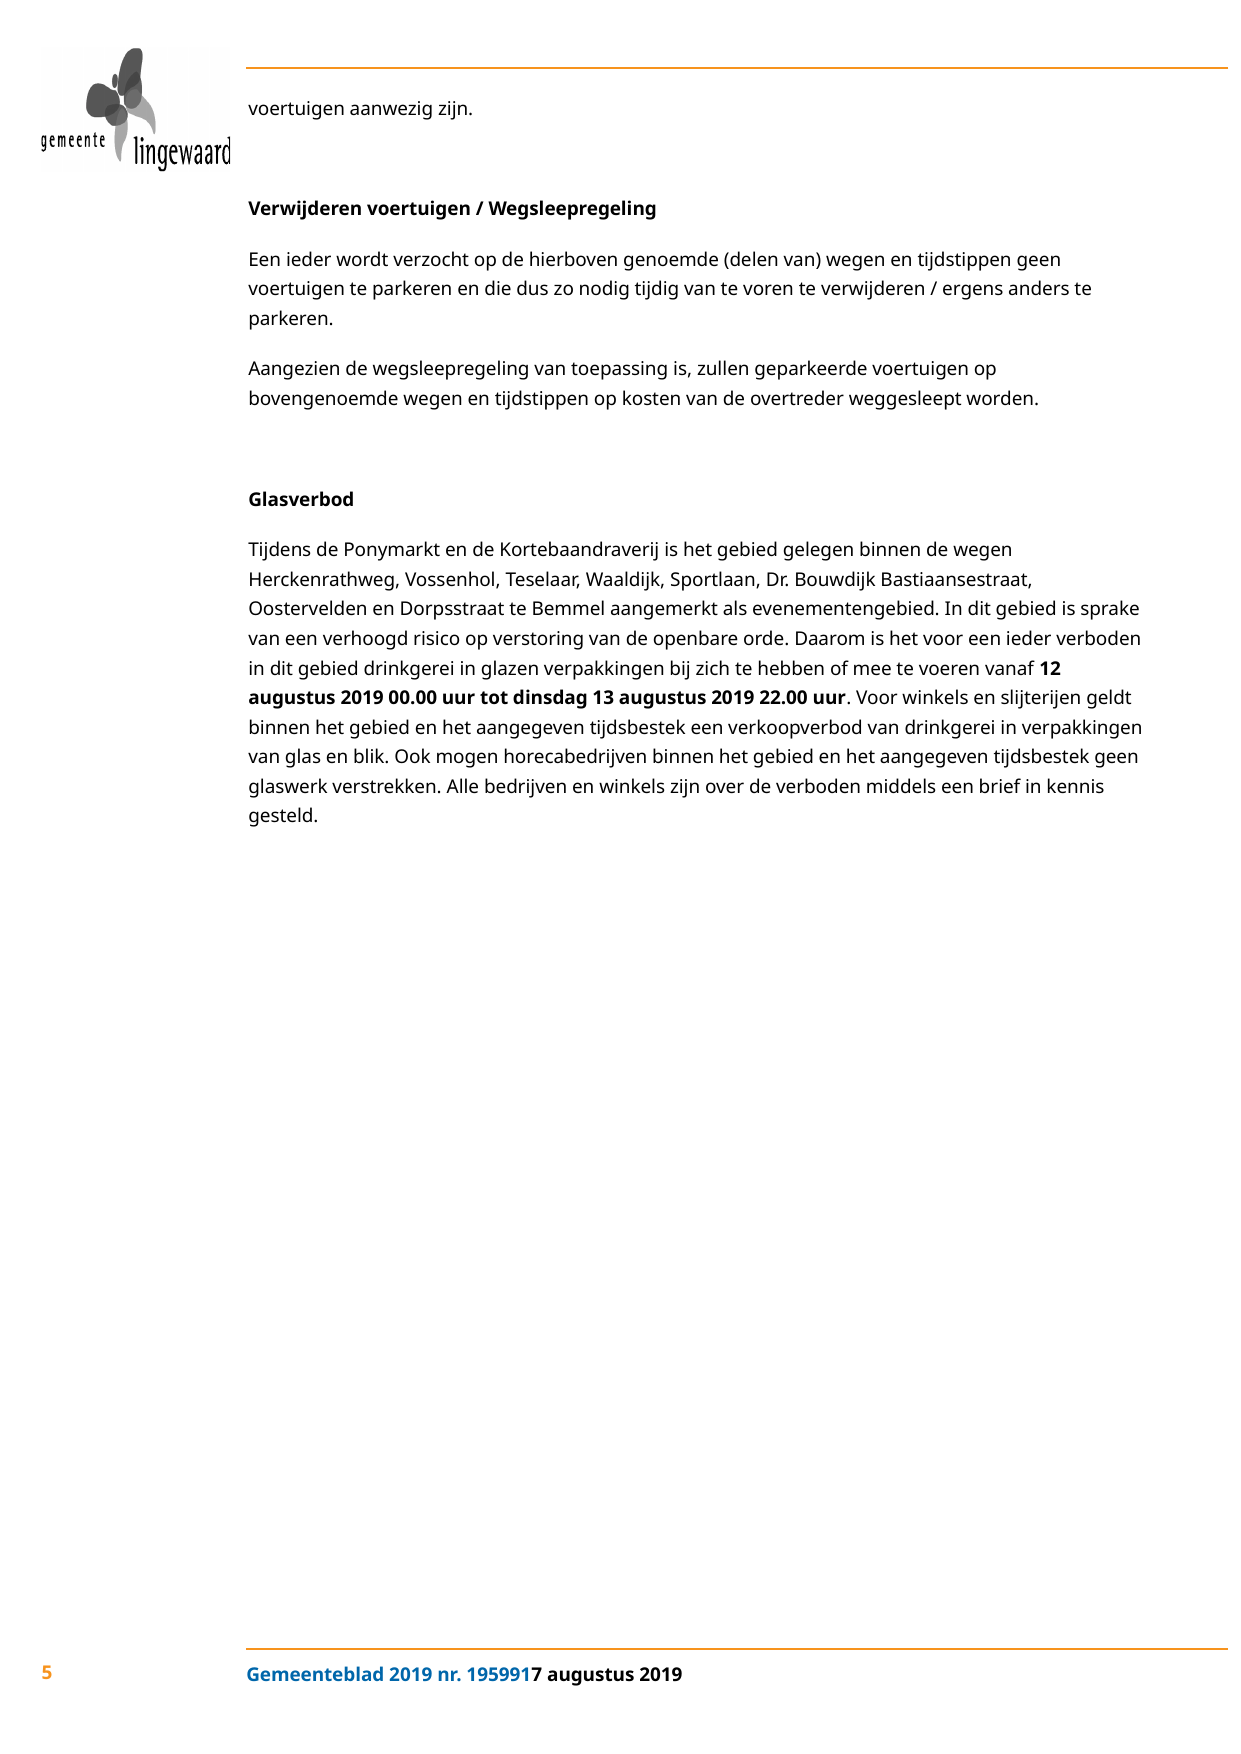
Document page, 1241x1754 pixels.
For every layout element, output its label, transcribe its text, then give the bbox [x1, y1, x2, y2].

text Een ieder wordt verzocht op de hierboven genoemde (delen van) wegen en tijdstippen geen voertuigen te parkeren en die dus zo nodig tijdig van te voren te verwijderen / ergens anders te parkeren. [248, 246, 1152, 331]
text Verwijderen voertuigen / Wegsleepregeling [248, 196, 1152, 221]
text Tijdens de Ponymarkt en de Kortebaandraverij is het gebied gelegen binnen de wegen Herckenrathweg, Vossenhol, Teselaar, Waaldijk, Sportlaan, Dr. Bouwdijk Bastiaansestraat, Oostervelden en Dorpsstraat te Bemmel aangemerkt als evenementengebied. In dit gebied is sprake van een verhoogd risico op verstoring van de openbare orde. Daarom is het voor een ieder verboden in dit gebied drinkgerei in glazen verpakkingen bij zich te hebben of mee te voeren vanaf 12 augustus 2019 00.00 uur tot dinsdag 13 augustus 2019 22.00 uur. Voor winkels en slijterijen geldt binnen het gebied en het aangegeven tijdsbestek een verkoopverbod van drinkgerei in verpakkingen van glas en blik. Ook mogen horecabedrijven binnen het gebied en het aangegeven tijdsbestek geen glaswerk verstrekken. Alle bedrijven en winkels zijn over de verboden middels een brief in kennis gesteld. [248, 536, 1152, 828]
text Aangezien de wegsleepregeling van toepassing is, zullen geparkeerde voertuigen op bovengenoemde wegen en tijdstippen op kosten van de overtreder weggesleept worden. [248, 356, 1152, 411]
text Glasverbod [248, 486, 1152, 512]
picture [41, 47, 231, 172]
text voertuigen aanwezig zijn. [248, 95, 1152, 121]
